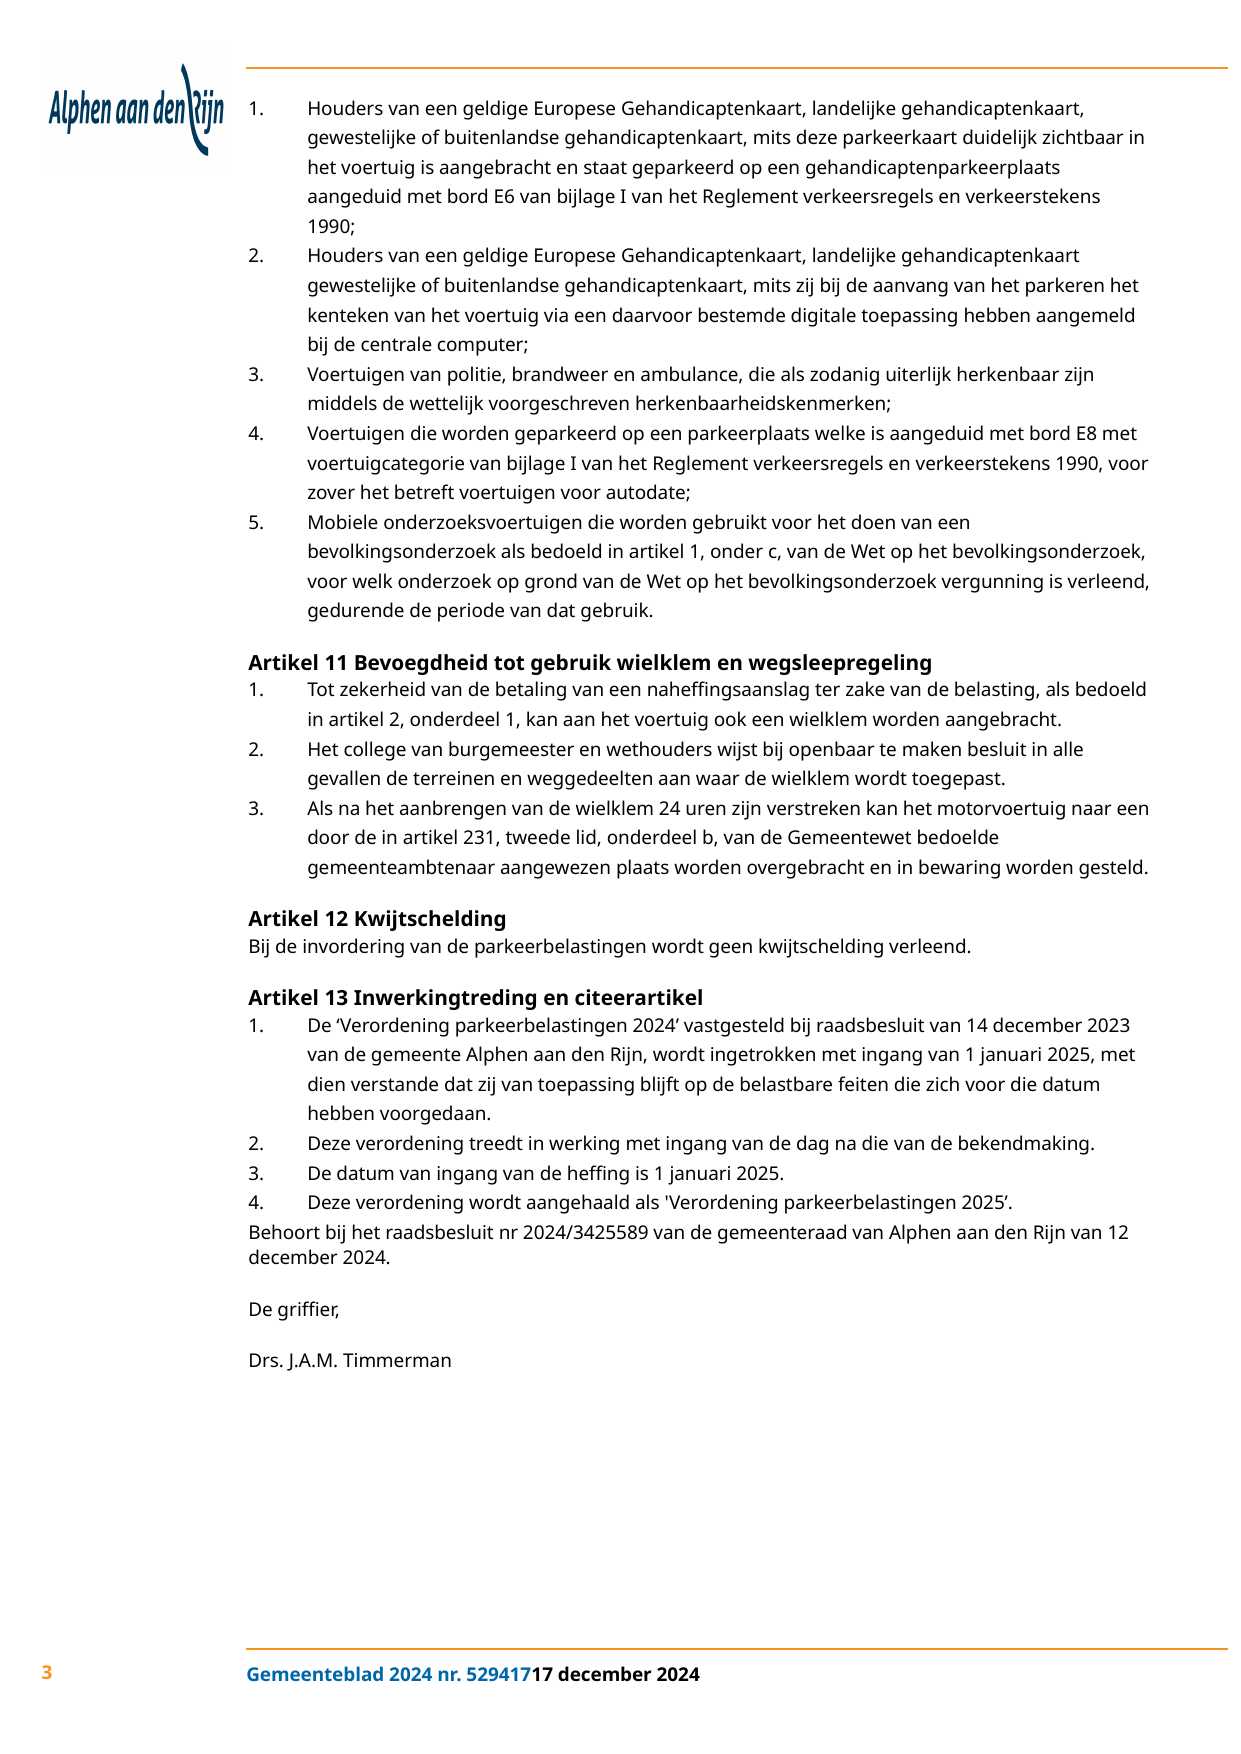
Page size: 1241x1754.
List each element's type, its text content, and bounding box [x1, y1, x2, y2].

text Artikel 12 Kwijtschelding [248, 904, 1152, 933]
list Tot zekerheid van de betaling van een naheffingsaanslag ter zake van de belasting, als bedoeld in artikel 2, onderdeel 1, kan aan het voertuig ook een wielklem worden aangebracht. [248, 677, 1152, 732]
list Mobiele onderzoeksvoertuigen die worden gebruikt voor het doen van een bevolkingsonderzoek als bedoeld in artikel 1, onder c, van de Wet op het bevolkingsonderzoek, voor welk onderzoek op grond van de Wet op het bevolkingsonderzoek vergunning is verleend, gedurende de periode van dat gebruik. [248, 509, 1152, 623]
list Als na het aanbrengen van de wielklem 24 uren zijn verstreken kan het motorvoertuig naar een door de in artikel 231, tweede lid, onderdeel b, van de Gemeentewet bedoelde gemeenteambtenaar aangewezen plaats worden overgebracht en in bewaring worden gesteld. [248, 795, 1152, 880]
text De griffier, [248, 1296, 1152, 1322]
text Drs. J.A.M. Timmerman [248, 1347, 1152, 1373]
list Deze verordening treedt in werking met ingang van de dag na die van de bekendmaking. [248, 1130, 1152, 1156]
list De ‘Verordening parkeerbelastingen 2024’ vastgesteld bij raadsbesluit van 14 december 2023 van de gemeente Alphen aan den Rijn, wordt ingetrokken met ingang van 1 januari 2025, met dien verstande dat zij van toepassing blijft op de belastbare feiten die zich voor die datum hebben voorgedaan. [248, 1012, 1152, 1126]
list Het college van burgemeester en wethouders wijst bij openbaar te maken besluit in alle gevallen de terreinen en weggedeelten aan waar de wielklem wordt toegepast. [248, 736, 1152, 791]
text Artikel 11 Bevoegdheid tot gebruik wielklem en wegsleepregeling [248, 648, 1152, 677]
list Houders van een geldige Europese Gehandicaptenkaart, landelijke gehandicaptenkaart gewestelijke of buitenlandse gehandicaptenkaart, mits zij bij de aanvang van het parkeren het kenteken van het voertuig via een daarvoor bestemde digitale toepassing hebben aangemeld bij de centrale computer; [248, 243, 1152, 357]
list Deze verordening wordt aangehaald als 'Verordening parkeerbelastingen 2025’. [248, 1189, 1152, 1215]
text Artikel 13 Inwerkingtreding en citeerartikel [248, 983, 1152, 1012]
list Voertuigen van politie, brandweer en ambulance, die als zodanig uiterlijk herkenbaar zijn middels de wettelijk voorgeschreven herkenbaarheidskenmerken; [248, 361, 1152, 416]
text Behoort bij het raadsbesluit nr 2024/3425589 van de gemeenteraad van Alphen aan den Rijn van 12 december 2024. [248, 1219, 1152, 1270]
list De datum van ingang van de heffing is 1 januari 2025. [248, 1160, 1152, 1185]
text Bij de invordering van de parkeerbelastingen wordt geen kwijtschelding verleend. [248, 933, 1152, 959]
picture [41, 47, 231, 172]
list Houders van een geldige Europese Gehandicaptenkaart, landelijke gehandicaptenkaart, gewestelijke of buitenlandse gehandicaptenkaart, mits deze parkeerkaart duidelijk zichtbaar in het voertuig is aangebracht en staat geparkeerd op een gehandicaptenparkeerplaats aangeduid met bord E6 van bijlage I van het Reglement verkeersregels en verkeerstekens 1990; [248, 95, 1152, 239]
list Voertuigen die worden geparkeerd op een parkeerplaats welke is aangeduid met bord E8 met voertuigcategorie van bijlage I van het Reglement verkeersregels en verkeerstekens 1990, voor zover het betreft voertuigen voor autodate; [248, 420, 1152, 505]
